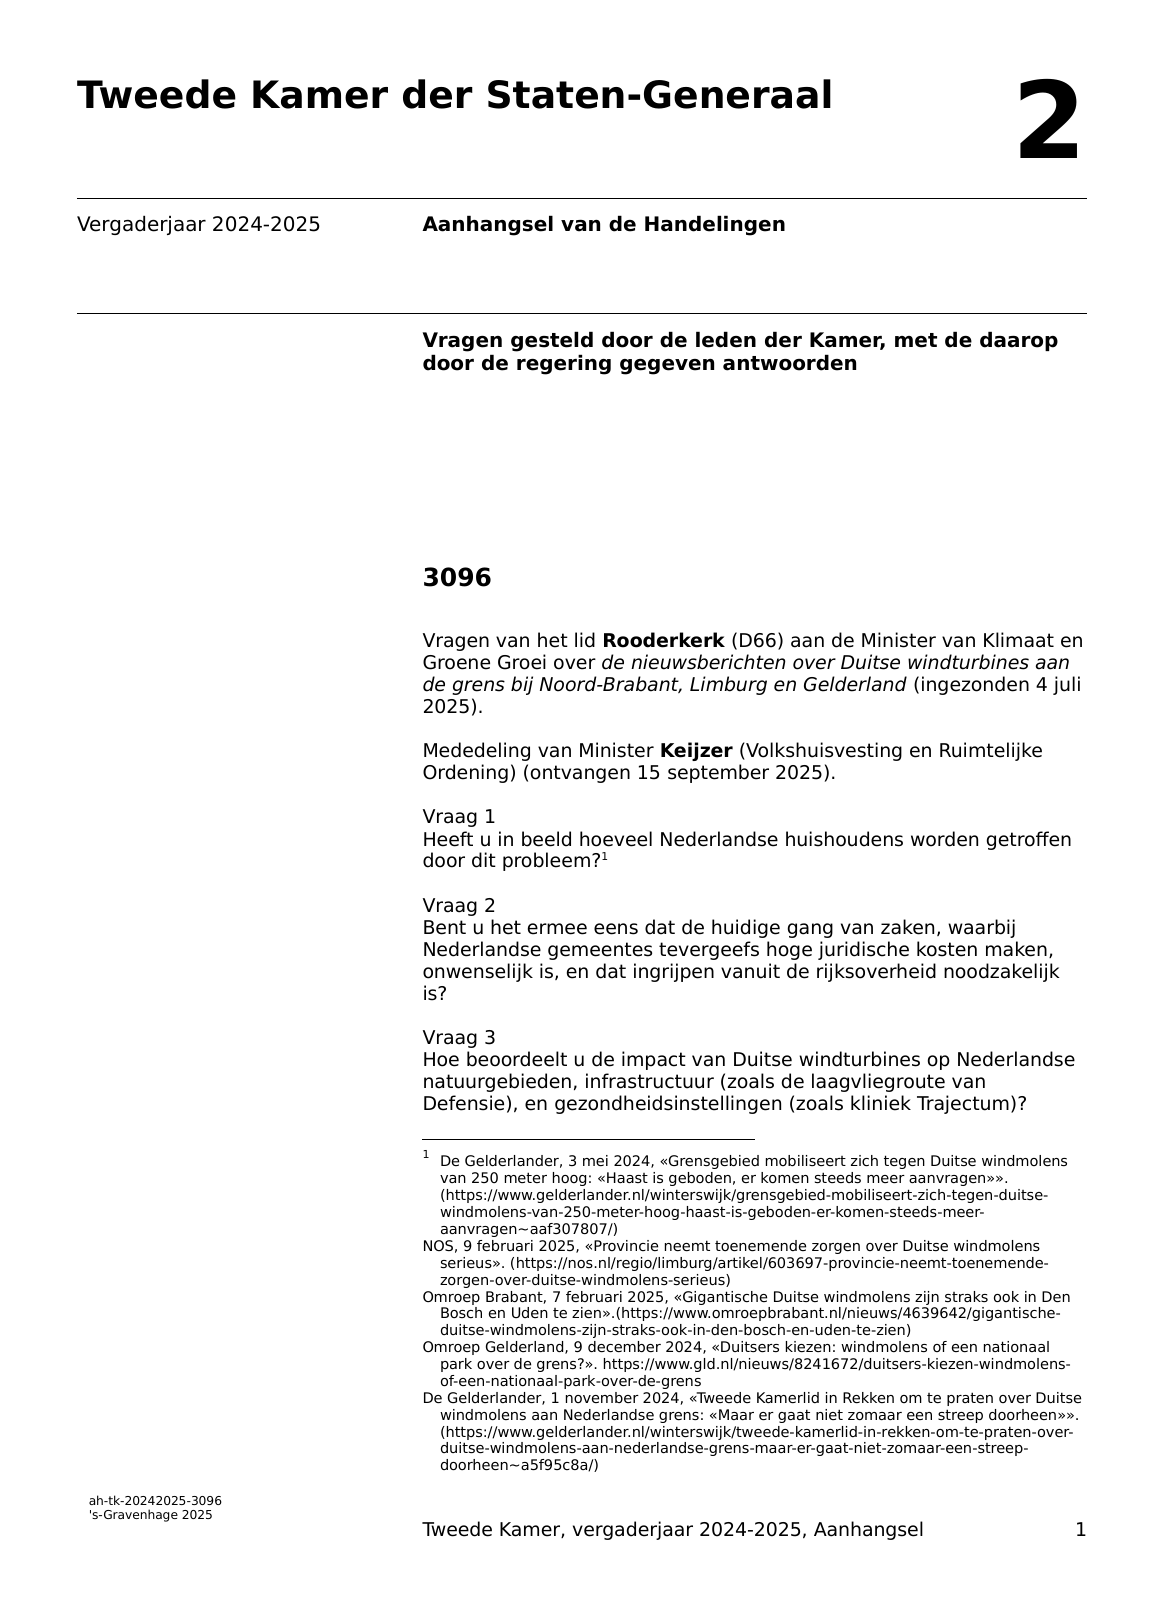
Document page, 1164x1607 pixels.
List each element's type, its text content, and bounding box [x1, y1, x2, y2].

text Omroep Brabant, 7 februari 2025, «Gigantische Duitse windmolens zijn straks ook in Den Bosch en Uden te zien».(https://www.omroepbrabant.nl/nieuws/4639642/gigantische-duitse-windmolens-zijn-straks-ook-in-den-bosch-en-uden-te-zien) [422, 1289, 1087, 1339]
text Hoe beoordeelt u de impact van Duitse windturbines op Nederlandse natuurgebieden, infrastructuur (zoals de laagvliegroute van Defensie), en gezondheidsinstellingen (zoals kliniek Trajectum)? [422, 1049, 1087, 1114]
text De Gelderlander, 1 november 2024, «Tweede Kamerlid in Rekken om te praten over Duitse windmolens aan Nederlandse grens: «Maar er gaat niet zomaar een streep doorheen»». (https://www.gelderlander.nl/winterswijk/tweede-kamerlid-in-rekken-om-te-praten-over-duitse-windmolens-aan-nederlandse-grens-maar-er-gaat-niet-zomaar-een-streep-doorheen~a5f95c8a/) [422, 1390, 1087, 1474]
text Bent u het ermee eens dat de huidige gang van zaken, waarbij Nederlandse gemeentes tevergeefs hoge juridische kosten maken, onwenselijk is, en dat ingrijpen vanuit de rijksoverheid noodzakelijk is? [422, 917, 1087, 1004]
table_header Tweede Kamer der Staten-Generaal [77, 59, 886, 198]
text Omroep Gelderland, 9 december 2024, «Duitsers kiezen: windmolens of een nationaal park over de grens?». https://www.gld.nl/nieuws/8241672/duitsers-kiezen-windmolens-of-een-nationaal-park-over-de-grens [422, 1339, 1087, 1390]
table_header 2 [886, 59, 1087, 198]
table_cell [77, 314, 422, 375]
table_cell Vergaderjaar 2024-2025 [77, 199, 422, 313]
text Vraag 1 [422, 806, 1087, 828]
text Vraag 2 [422, 894, 1087, 917]
text 's-Gravenhage 2025 [88, 1508, 323, 1522]
text Vraag 3 [422, 1027, 1087, 1049]
text Mededeling van Minister Keijzer (Volkshuisvesting en Ruimtelijke Ordening) (ontvangen 15 september 2025). [422, 740, 1087, 784]
text 3096 [422, 563, 1087, 592]
text Vragen van het lid Rooderkerk (D66) aan de Minister van Klimaat en Groene Groei over de nieuwsberichten over Duitse windturbines aan de grens bij Noord-Brabant, Limburg en Gelderland (ingezonden 4 juli 2025). [422, 630, 1087, 718]
table_cell Vragen gesteld door de leden der Kamer, met de daarop door de regering gegeven antwoorden [422, 314, 1087, 375]
text ah-tk-20242025-3096 [88, 1494, 323, 1508]
text NOS, 9 februari 2025, «Provincie neemt toenemende zorgen over Duitse windmolens serieus». (https://nos.nl/regio/limburg/artikel/603697-provincie-neemt-toenemende-zorgen-over-duitse-windmolens-serieus) [422, 1238, 1087, 1289]
text De Gelderlander, 3 mei 2024, «Grensgebied mobiliseert zich tegen Duitse windmolens van 250 meter hoog: «Haast is geboden, er komen steeds meer aanvragen»». (https://www.gelderlander.nl/winterswijk/grensgebied-mobiliseert-zich-tegen-duitse-windmolens-van-250-meter-hoog-haast-is-geboden-er-komen-steeds-meer-aanvragen~aaf307807/) [422, 1148, 1087, 1238]
text Heeft u in beeld hoeveel Nederlandse huishoudens worden getroffen door dit probleem? [422, 828, 1087, 872]
table_cell Aanhangsel van de Handelingen [422, 199, 1087, 313]
